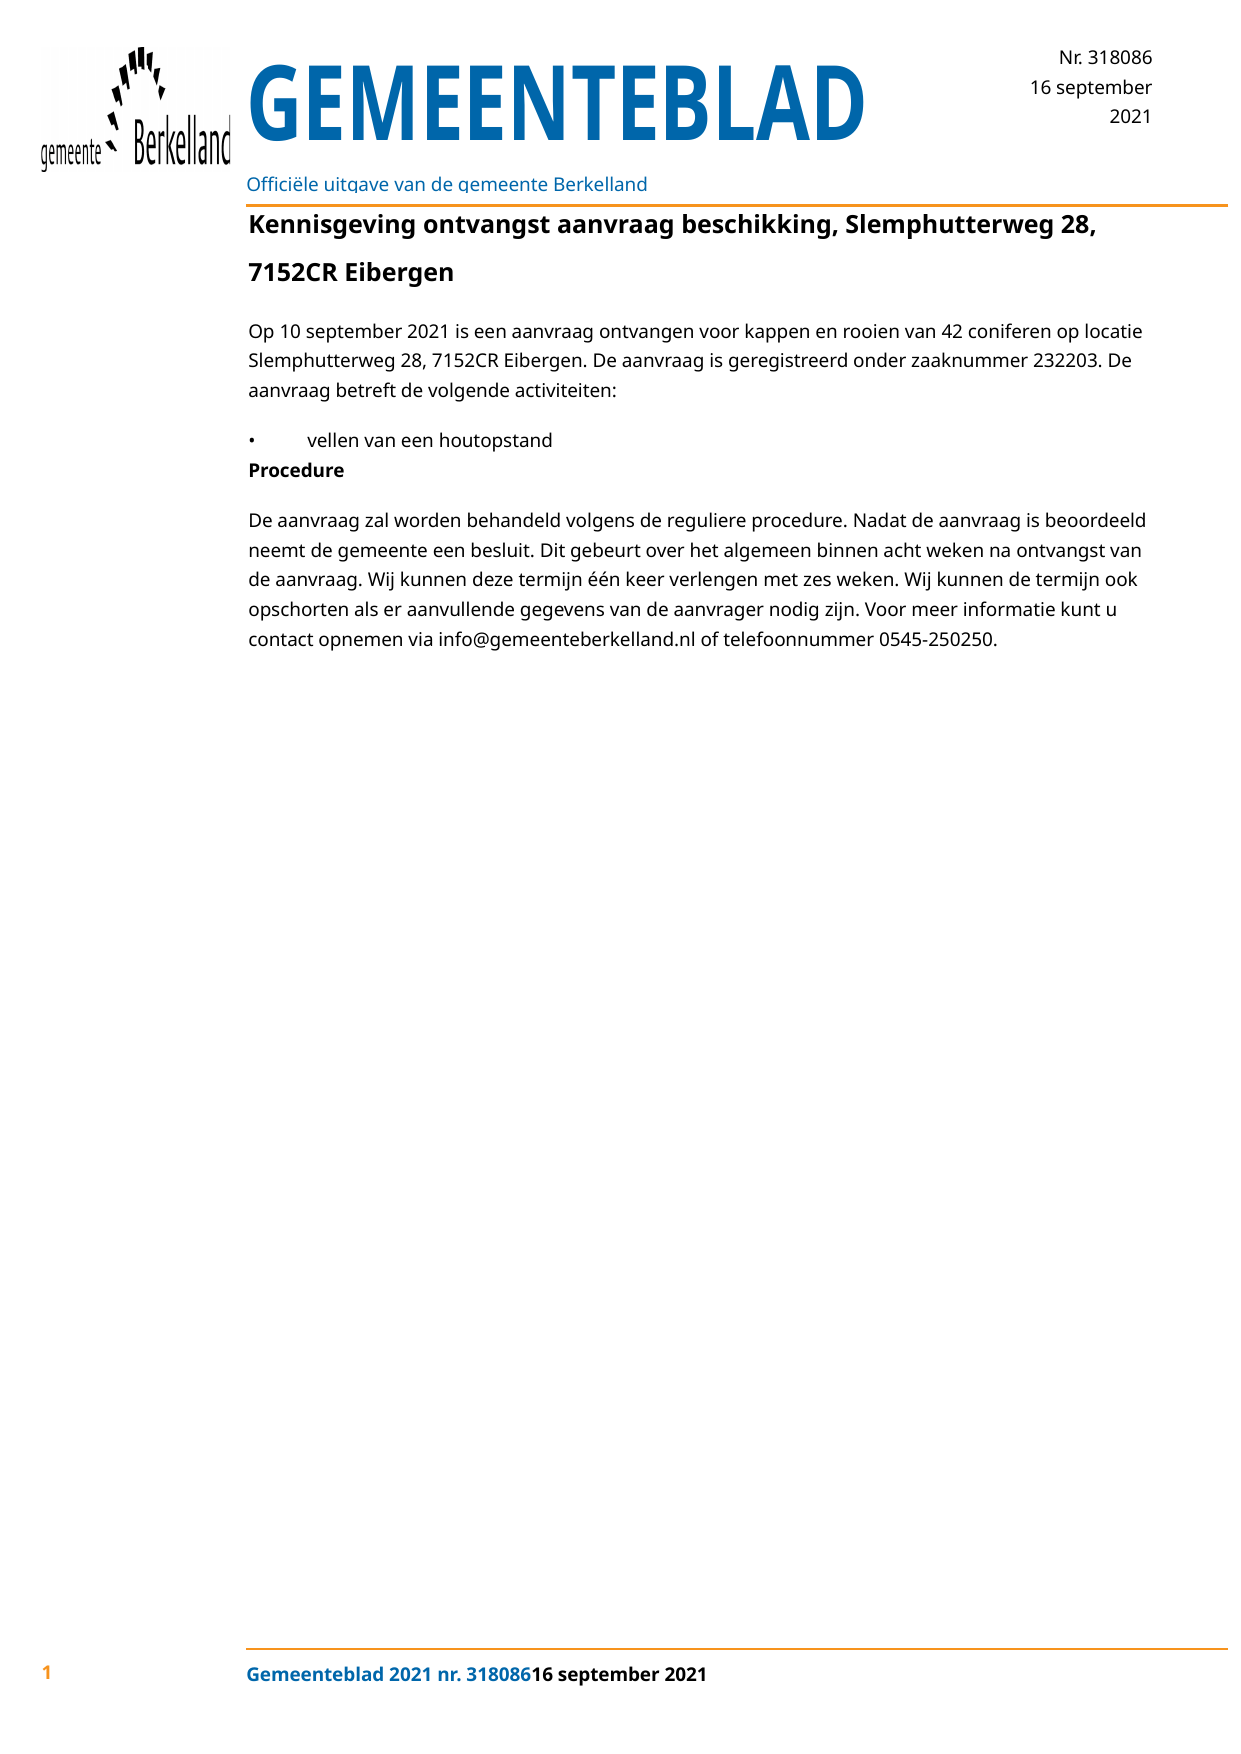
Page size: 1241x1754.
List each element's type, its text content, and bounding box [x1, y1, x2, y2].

text Procedure [248, 457, 1152, 483]
text De aanvraag zal worden behandeld volgens de reguliere procedure. Nadat de aanvraag is beoordeeld neemt de gemeente een besluit. Dit gebeurt over het algemeen binnen acht weken na ontvangst van de aanvraag. Wij kunnen deze termijn één keer verlengen met zes weken. Wij kunnen de termijn ook opschorten als er aanvullende gegevens van de aanvrager nodig zijn. Voor meer informatie kunt u contact opnemen via info@gemeenteberkelland.nl of telefoonnummer 0545-250250. [248, 507, 1152, 652]
picture [41, 47, 231, 172]
text Kennisgeving ontvangst aanvraag beschikking, Slemphutterweg 28, 7152CR Eibergen [248, 207, 1152, 288]
list vellen van een houtopstand [248, 427, 1152, 453]
text Op 10 september 2021 is een aanvraag ontvangen voor kappen en rooien van 42 coniferen op locatie Slemphutterweg 28, 7152CR Eibergen. De aanvraag is geregistreerd onder zaaknummer 232203. De aanvraag betreft de volgende activiteiten: [248, 318, 1152, 403]
